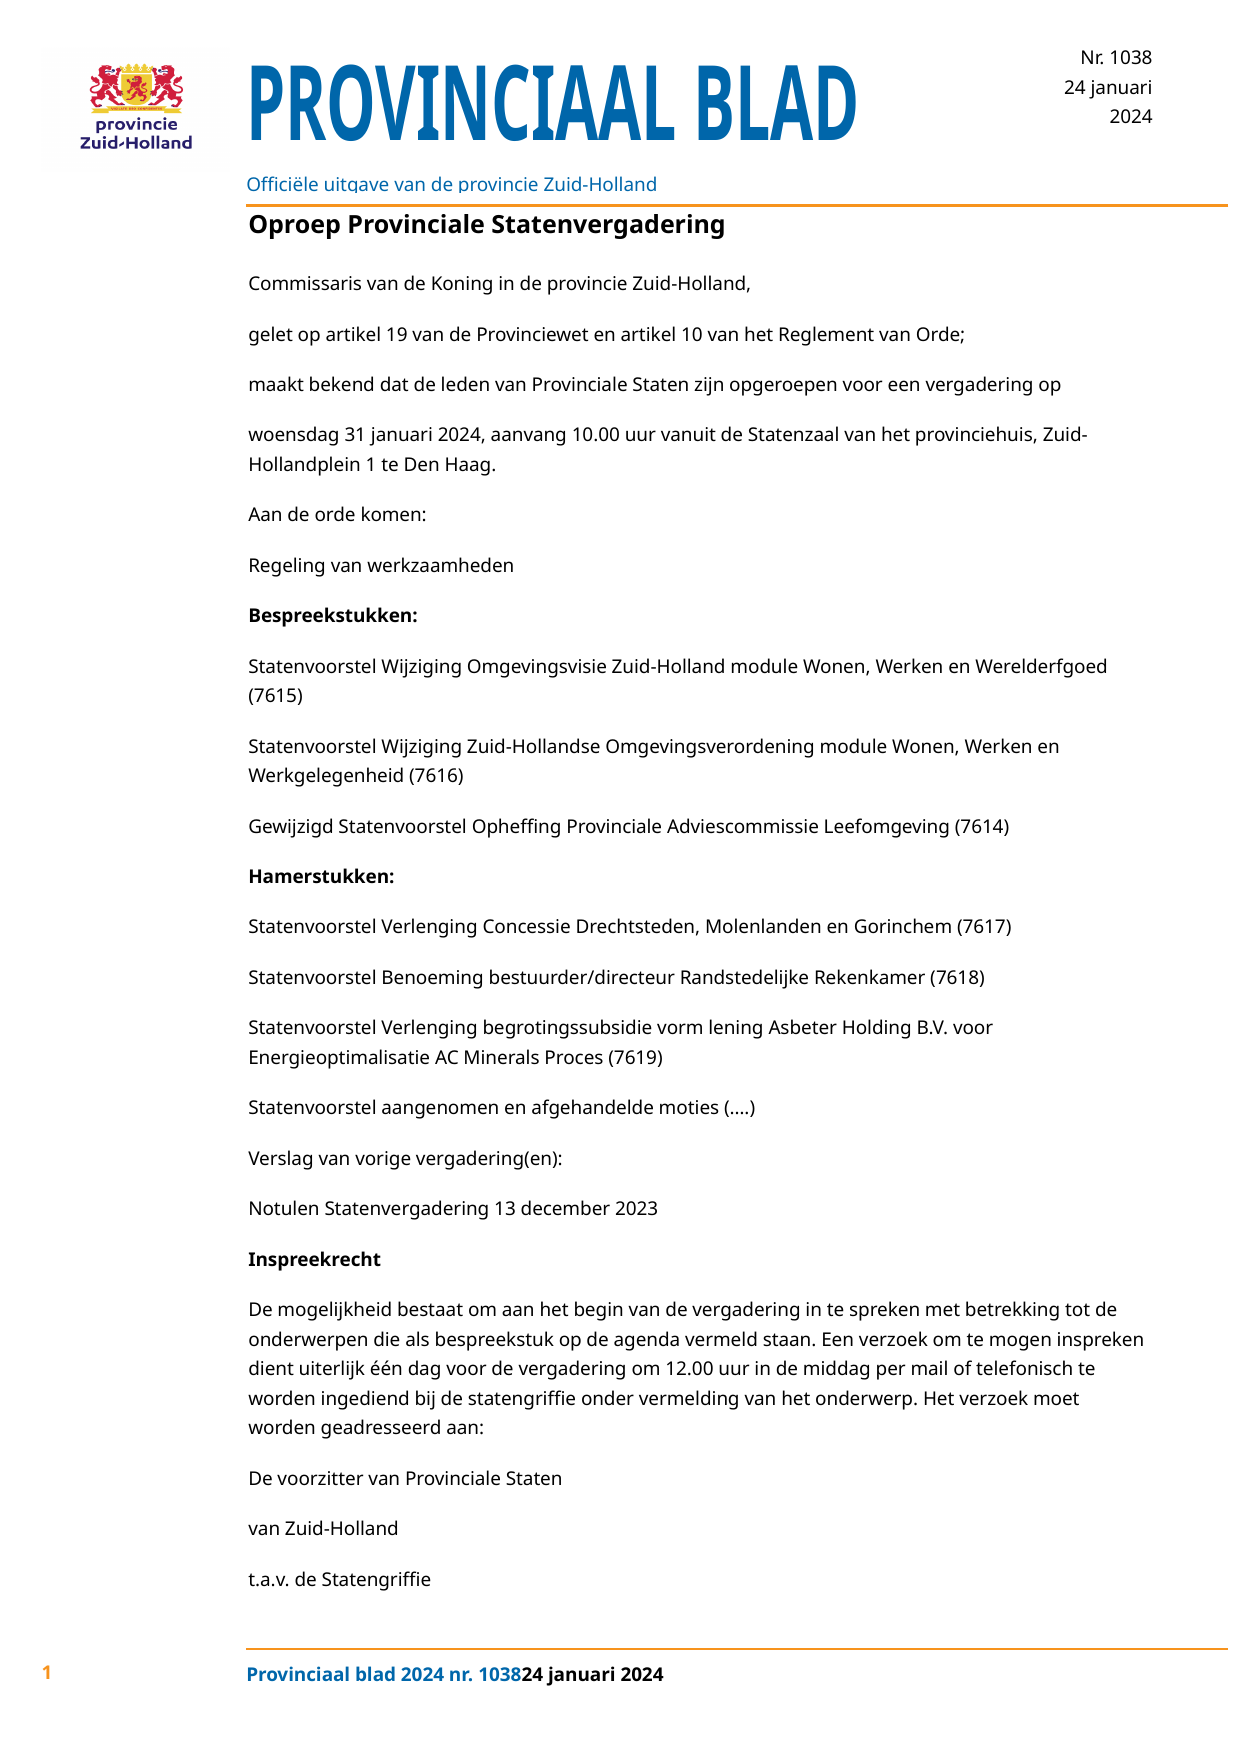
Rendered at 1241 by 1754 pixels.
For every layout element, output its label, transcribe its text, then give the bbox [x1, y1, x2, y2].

text t.a.v. de Statengriffie [248, 1566, 1152, 1591]
text Aan de orde komen: [248, 502, 1152, 527]
text Statenvoorstel Wijziging Zuid-Hollandse Omgevingsverordening module Wonen, Werken en Werkgelegenheid (7616) [248, 733, 1152, 788]
text woensdag 31 januari 2024, aanvang 10.00 uur vanuit de Statenzaal van het provinciehuis, Zuid-Hollandplein 1 te Den Haag. [248, 422, 1152, 477]
text Verslag van vorige vergadering(en): [248, 1145, 1152, 1171]
text De voorzitter van Provinciale Staten [248, 1465, 1152, 1491]
text Hamerstukken: [248, 863, 1152, 889]
text Inspreekrecht [248, 1246, 1152, 1271]
text Statenvoorstel Wijziging Omgevingsvisie Zuid-Holland module Wonen, Werken en Werelderfgoed (7615) [248, 653, 1152, 708]
text De mogelijkheid bestaat om aan het begin van de vergadering in te spreken met betrekking tot de onderwerpen die als bespreekstuk op de agenda vermeld staan. Een verzoek om te mogen inspreken dient uiterlijk één dag voor de vergadering om 12.00 uur in de middag per mail of telefonisch te worden ingediend bij de statengriffie onder vermelding van het onderwerp. Het verzoek moet worden geadresseerd aan: [248, 1296, 1152, 1440]
text Statenvoorstel aangenomen en afgehandelde moties (….) [248, 1094, 1152, 1120]
text Statenvoorstel Benoeming bestuurder/directeur Randstedelijke Rekenkamer (7618) [248, 964, 1152, 990]
text Oproep Provinciale Statenvergadering [248, 207, 1152, 241]
text Notulen Statenvergadering 13 december 2023 [248, 1195, 1152, 1221]
text gelet op artikel 19 van de Provinciewet en artikel 10 van het Reglement van Orde; [248, 321, 1152, 346]
text Bespreekstukken: [248, 602, 1152, 628]
text van Zuid-Holland [248, 1515, 1152, 1541]
text Gewijzigd Statenvoorstel Opheffing Provinciale Adviescommissie Leefomgeving (7614) [248, 813, 1152, 838]
text Statenvoorstel Verlenging Concessie Drechtsteden, Molenlanden en Gorinchem (7617) [248, 914, 1152, 939]
text Statenvoorstel Verlenging begrotingssubsidie vorm lening Asbeter Holding B.V. voor Energieoptimalisatie AC Minerals Proces (7619) [248, 1014, 1152, 1070]
text Commissaris van de Koning in de provincie Zuid-Holland, [248, 270, 1152, 296]
picture [41, 47, 231, 172]
text maakt bekend dat de leden van Provinciale Staten zijn opgeroepen voor een vergadering op [248, 371, 1152, 397]
text Regeling van werkzaamheden [248, 552, 1152, 578]
